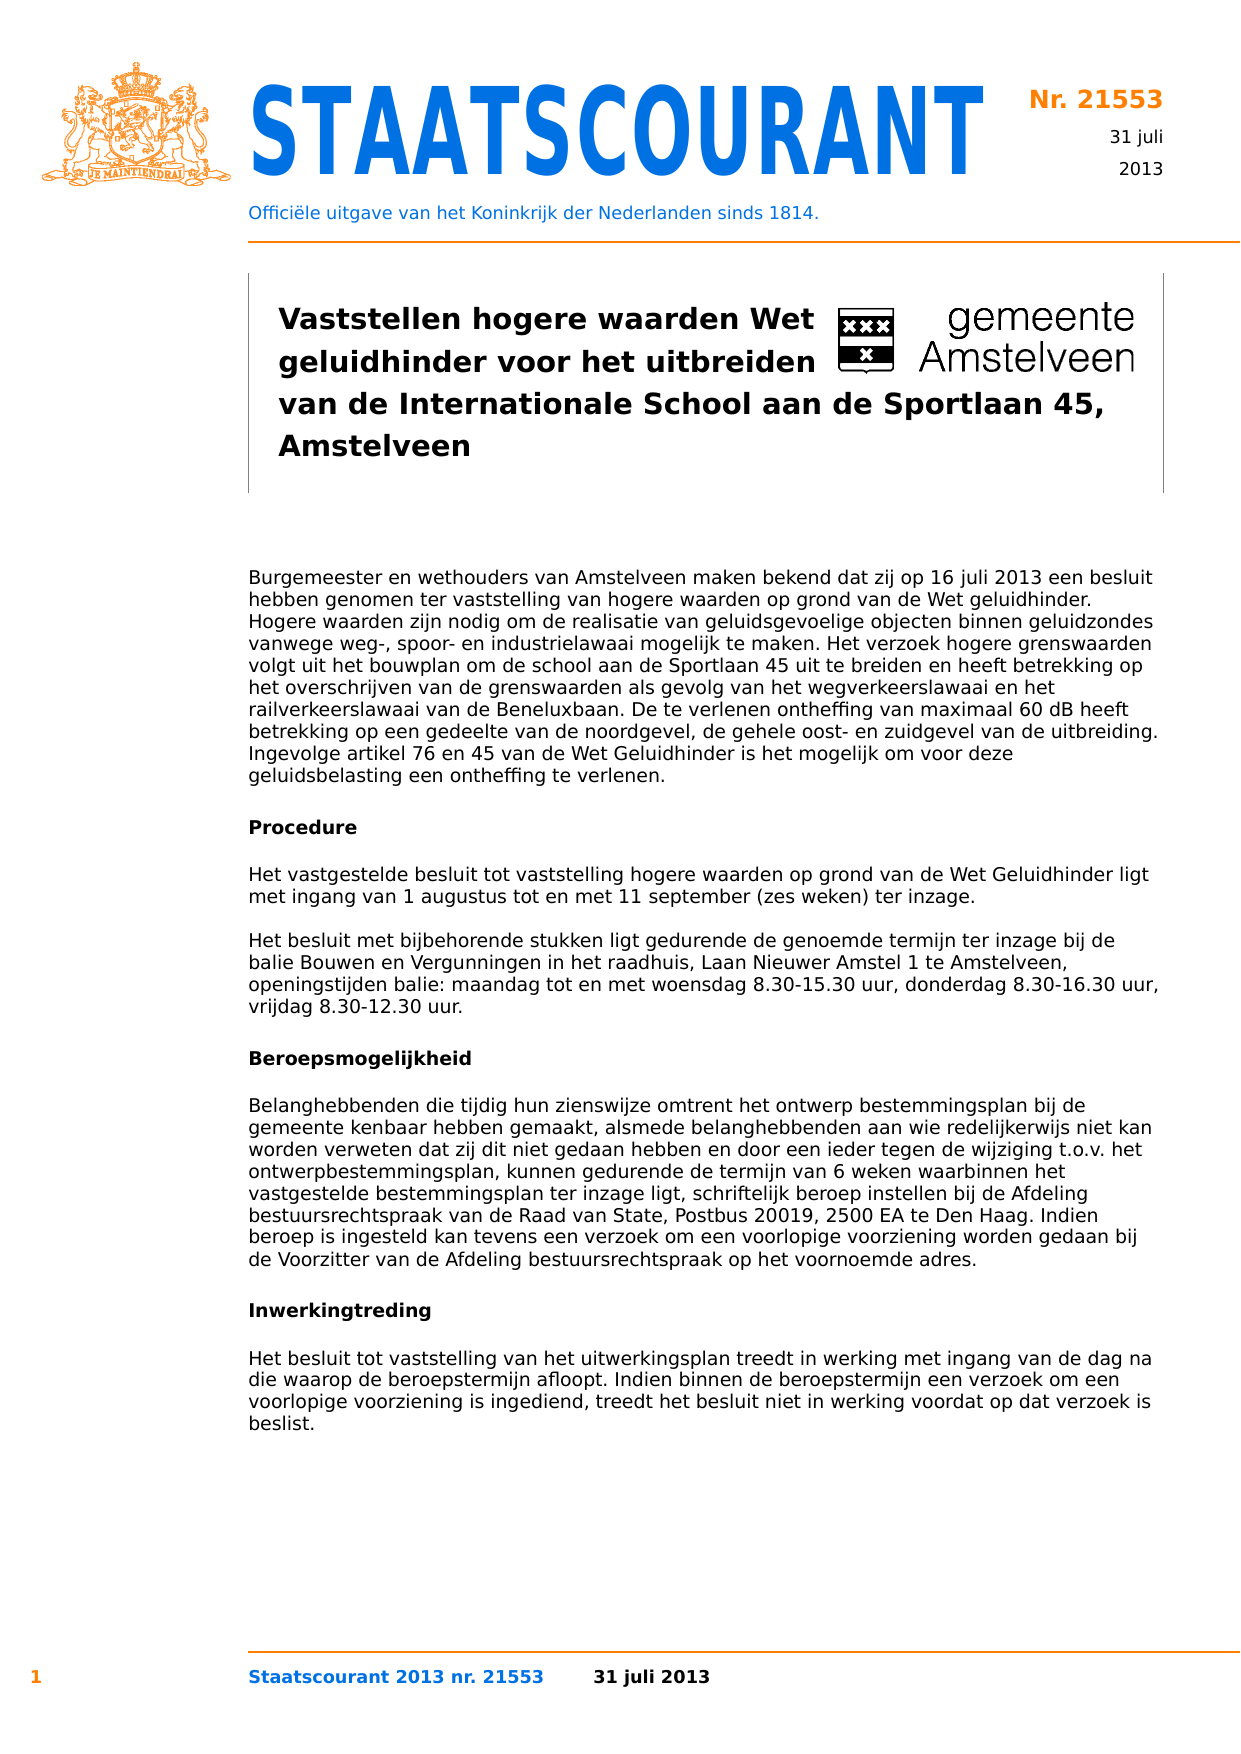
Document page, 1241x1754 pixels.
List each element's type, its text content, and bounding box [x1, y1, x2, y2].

text Het besluit tot vaststelling van het uitwerkingsplan treedt in werking met ingang van de dag na die waarop de beroepstermijn afloopt. Indien binnen de beroepstermijn een verzoek om een voorlopige voorziening is ingediend, treedt het besluit niet in werking voordat op dat verzoek is beslist. [248, 1347, 1163, 1435]
picture [838, 302, 1134, 374]
subtitle Beroepsmogelijkheid [248, 1048, 1163, 1069]
table_header STAATSCOURANT [248, 62, 998, 203]
text Het vastgestelde besluit tot vaststelling hogere waarden op grond van de Wet Geluidhinder ligt met ingang van 1 augustus tot en met 11 september (zes weken) ter inzage. [248, 864, 1163, 908]
table_cell 31 juli [998, 121, 1240, 153]
subtitle Vaststellen hogere waarden Wet geluidhinder voor het uitbreiden van de Internationale School aan de Sportlaan 45, Amstelveen [249, 273, 1163, 493]
table_header [25, 62, 248, 241]
table_cell 2013 [998, 153, 1240, 203]
subtitle Procedure [248, 817, 1163, 839]
text Het besluit met bijbehorende stukken ligt gedurende de genoemde termijn ter inzage bij de balie Bouwen en Vergunningen in het raadhuis, Laan Nieuwer Amstel 1 te Amstelveen, openingstijden balie: maandag tot en met woensdag 8.30-15.30 uur, donderdag 8.30-16.30 uur, vrijdag 8.30-12.30 uur. [248, 930, 1163, 1018]
text Burgemeester en wethouders van Amstelveen maken bekend dat zij op 16 juli 2013 een besluit hebben genomen ter vaststelling van hogere waarden op grond van de Wet geluidhinder. Hogere waarden zijn nodig om de realisatie van geluidsgevoelige objecten binnen geluidzondes vanwege weg-, spoor- en industrielawaai mogelijk te maken. Het verzoek hogere grenswaarden volgt uit het bouwplan om de school aan de Sportlaan 45 uit te breiden en heeft betrekking op het overschrijven van de grenswaarden als gevolg van het wegverkeerslawaai en het railverkeerslawaai van de Beneluxbaan. De te verlenen ontheffing van maximaal 60 dB heeft betrekking op een gedeelte van de noordgevel, de gehele oost- en zuidgevel van de uitbreiding. Ingevolge artikel 76 en 45 van de Wet Geluidhinder is het mogelijk om voor deze geluidsbelasting een ontheffing te verlenen. [248, 567, 1163, 787]
table_header Nr. 21553 [998, 62, 1240, 121]
subtitle Inwerkingtreding [248, 1300, 1163, 1322]
picture [41, 62, 231, 186]
table_cell Officiële uitgave van het Koninkrijk der Nederlanden sinds 1814. [248, 203, 1240, 241]
text Belanghebbenden die tijdig hun zienswijze omtrent het ontwerp bestemmingsplan bij de gemeente kenbaar hebben gemaakt, alsmede belanghebbenden aan wie redelijkerwijs niet kan worden verweten dat zij dit niet gedaan hebben en door een ieder tegen de wijziging t.o.v. het ontwerpbestemmingsplan, kunnen gedurende de termijn van 6 weken waarbinnen het vastgestelde bestemmingsplan ter inzage ligt, schriftelijk beroep instellen bij de Afdeling bestuursrechtspraak van de Raad van State, Postbus 20019, 2500 EA te Den Haag. Indien beroep is ingesteld kan tevens een verzoek om een voorlopige voorziening worden gedaan bij de Voorzitter van de Afdeling bestuursrechtspraak op het voornoemde adres. [248, 1094, 1163, 1270]
